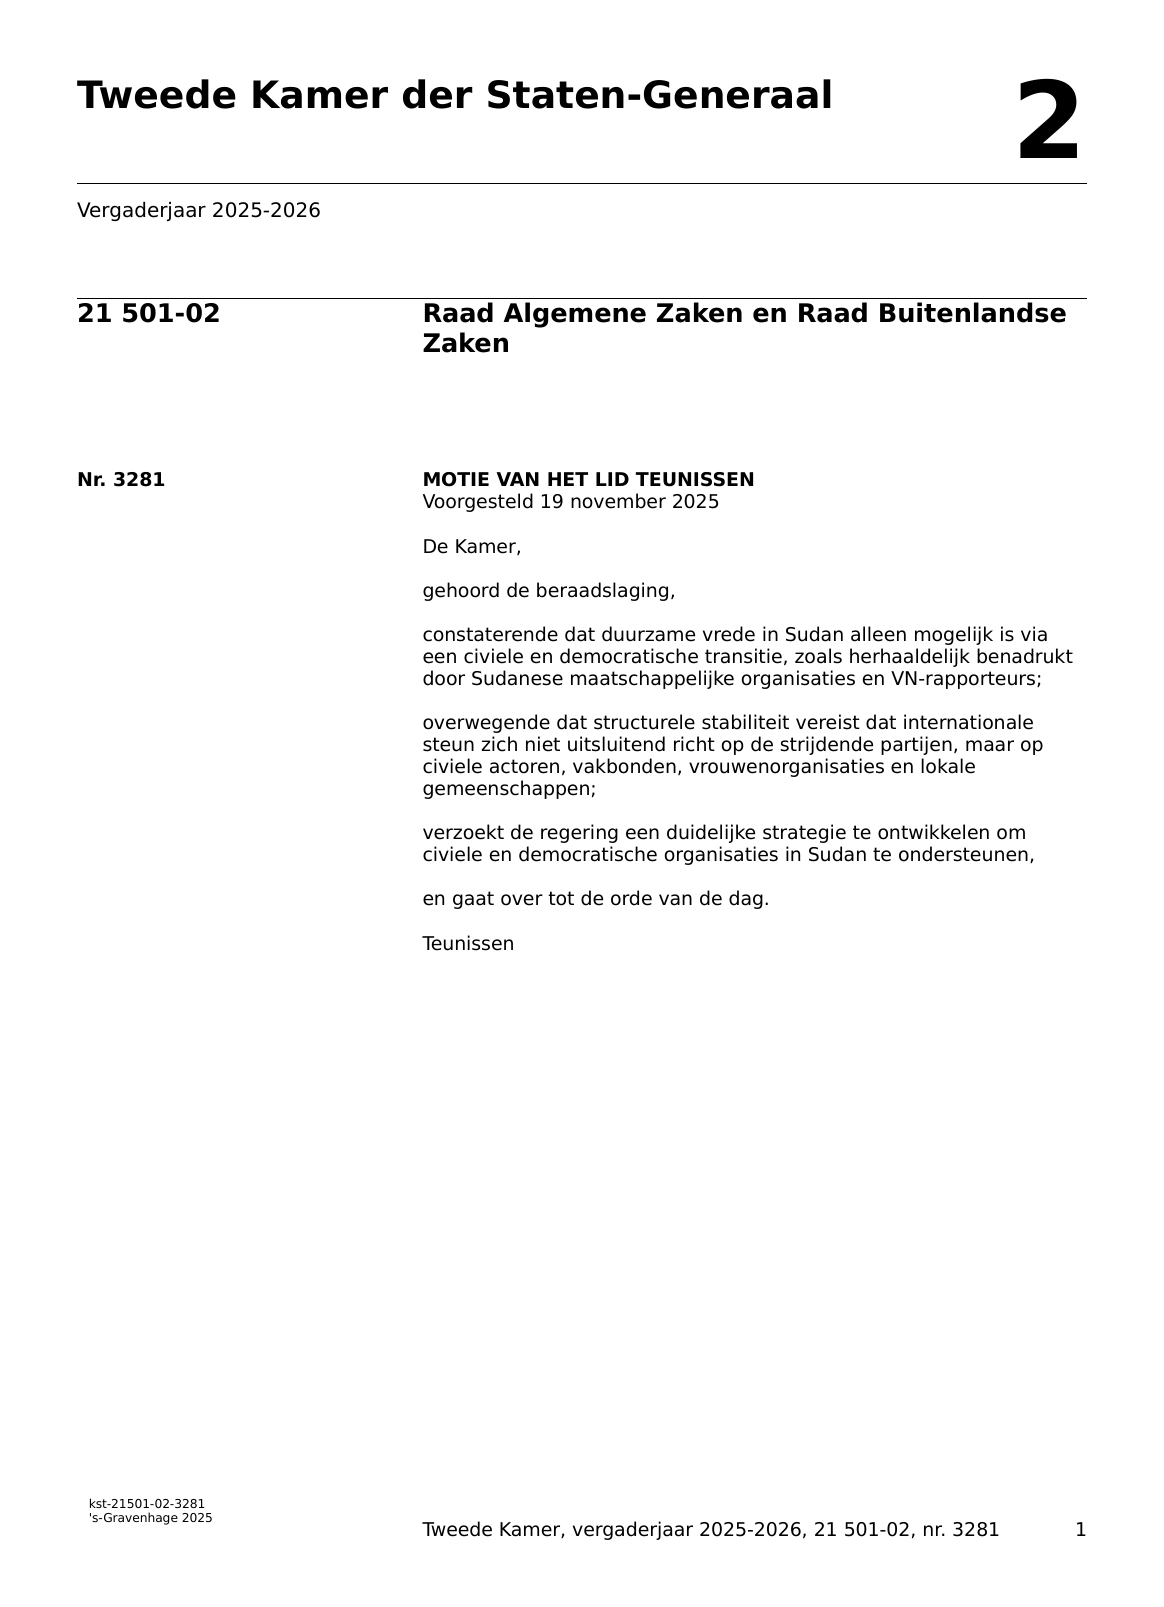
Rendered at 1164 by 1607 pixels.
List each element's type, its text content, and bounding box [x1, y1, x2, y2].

text constaterende dat duurzame vrede in Sudan alleen mogelijk is via een civiele en democratische transitie, zoals herhaaldelijk benadrukt door Sudanese maatschappelijke organisaties en VN-rapporteurs; [422, 624, 1087, 690]
text kst-21501-02-3281 [88, 1497, 323, 1511]
subtitle Nr. 3281 MOTIE VAN HET LID TEUNISSEN [77, 469, 1087, 491]
text De Kamer, [422, 536, 1087, 557]
text 's-Gravenhage 2025 [88, 1511, 323, 1525]
table_header Tweede Kamer der Staten-Generaal [77, 59, 886, 183]
text gehoord de beraadslaging, [422, 580, 1087, 602]
text en gaat over tot de orde van de dag. [422, 888, 1087, 910]
subtitle 21 501-02 Raad Algemene Zaken en Raad Buitenlandse Zaken [77, 299, 1087, 358]
table_header 2 [886, 59, 1087, 183]
text verzoekt de regering een duidelijke strategie te ontwikkelen om civiele en democratische organisaties in Sudan te ondersteunen, [422, 822, 1087, 866]
table_cell Vergaderjaar 2025-2026 [77, 184, 1087, 298]
text overwegende dat structurele stabiliteit vereist dat internationale steun zich niet uitsluitend richt op de strijdende partijen, maar op civiele actoren, vakbonden, vrouwenorganisaties en lokale gemeenschappen; [422, 712, 1087, 800]
text Teunissen [422, 932, 1087, 954]
text Voorgesteld 19 november 2025 [422, 491, 1087, 513]
